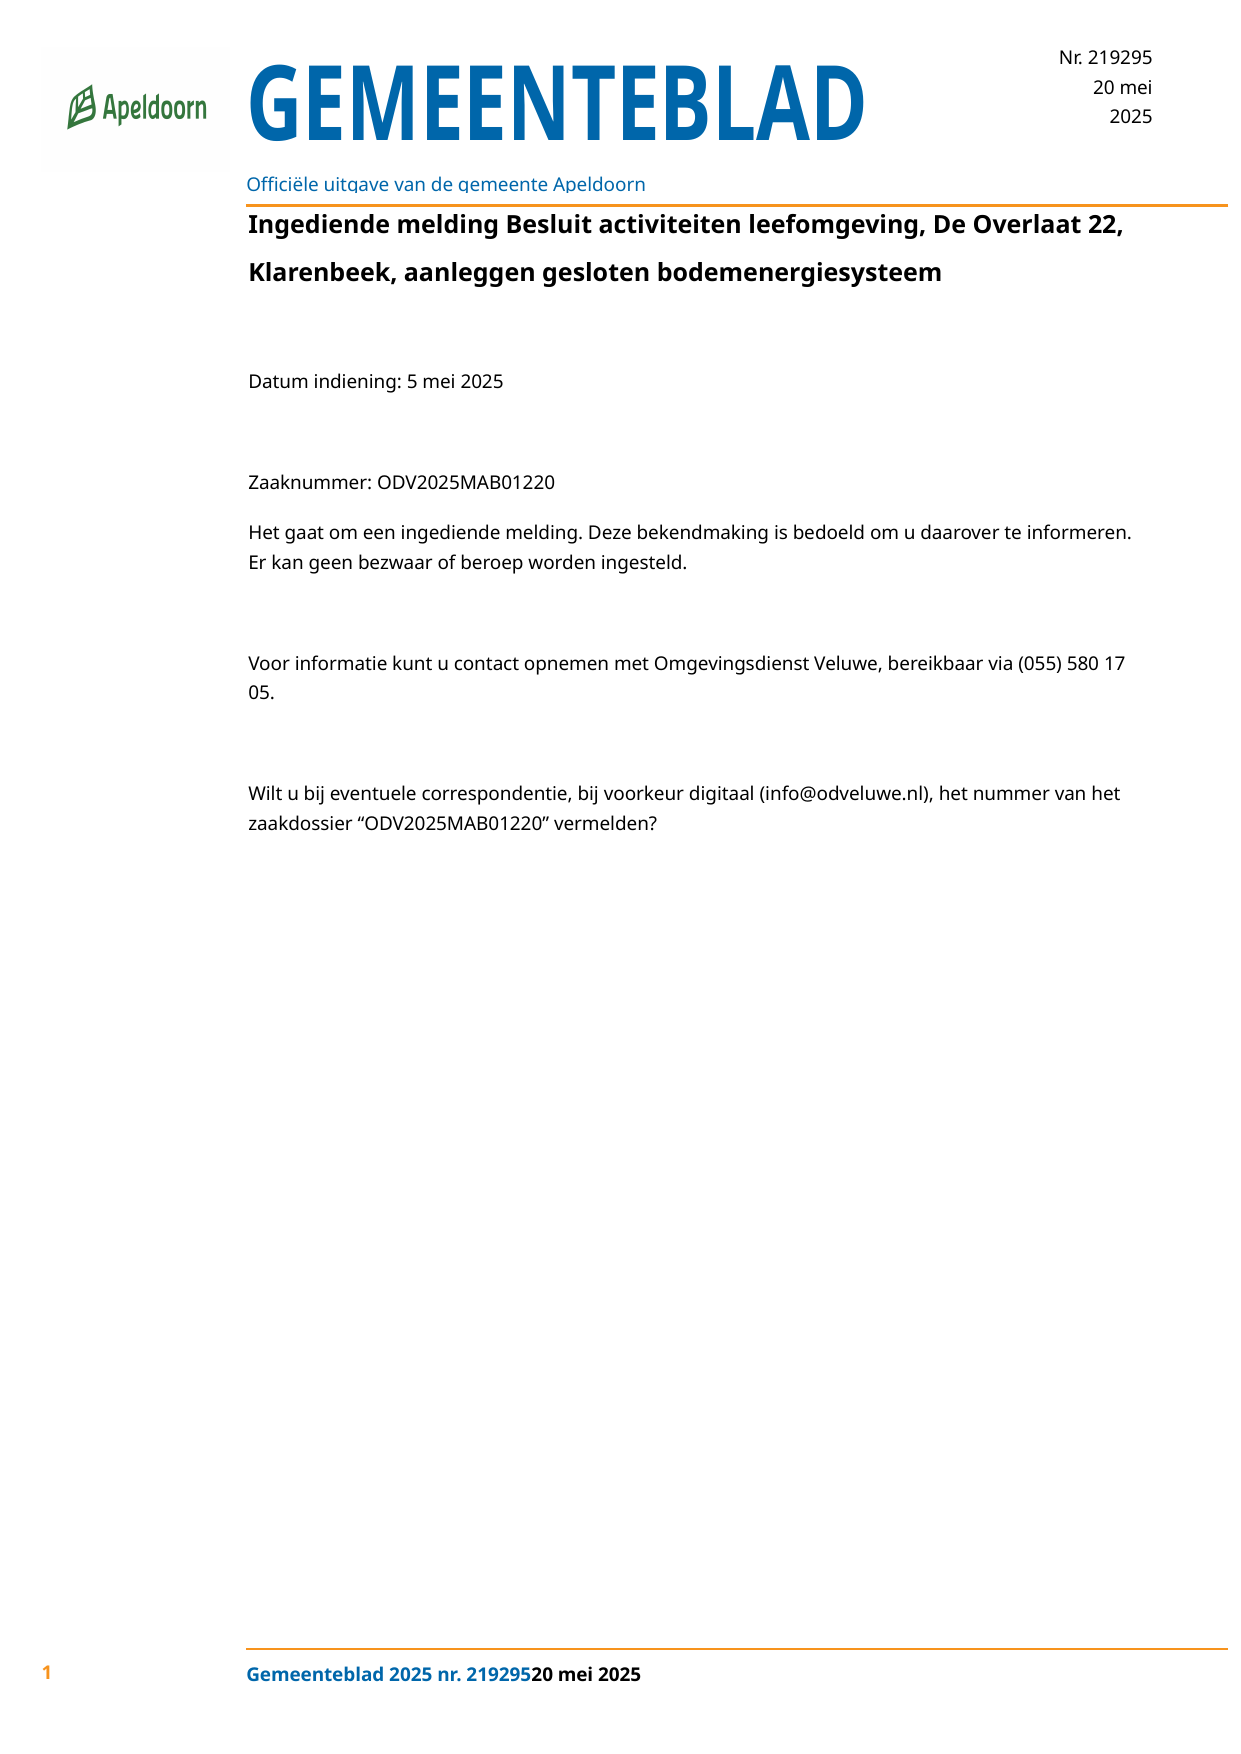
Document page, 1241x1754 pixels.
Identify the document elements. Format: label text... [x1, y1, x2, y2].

text Zaaknummer: ODV2025MAB01220 [248, 469, 1152, 495]
text Ingediende melding Besluit activiteiten leefomgeving, De Overlaat 22, Klarenbeek, aanleggen gesloten bodemenergiesysteem [248, 207, 1152, 288]
picture [41, 47, 231, 172]
text Datum indiening: 5 mei 2025 [248, 368, 1152, 394]
text Voor informatie kunt u contact opnemen met Omgevingsdienst Veluwe, bereikbaar via (055) 580 17 05. [248, 650, 1152, 705]
text Het gaat om een ingediende melding. Deze bekendmaking is bedoeld om u daarover te informeren. Er kan geen bezwaar of beroep worden ingesteld. [248, 519, 1152, 575]
text Wilt u bij eventuele correspondentie, bij voorkeur digitaal (info@odveluwe.nl), het nummer van het zaakdossier “ODV2025MAB01220” vermelden? [248, 780, 1152, 836]
